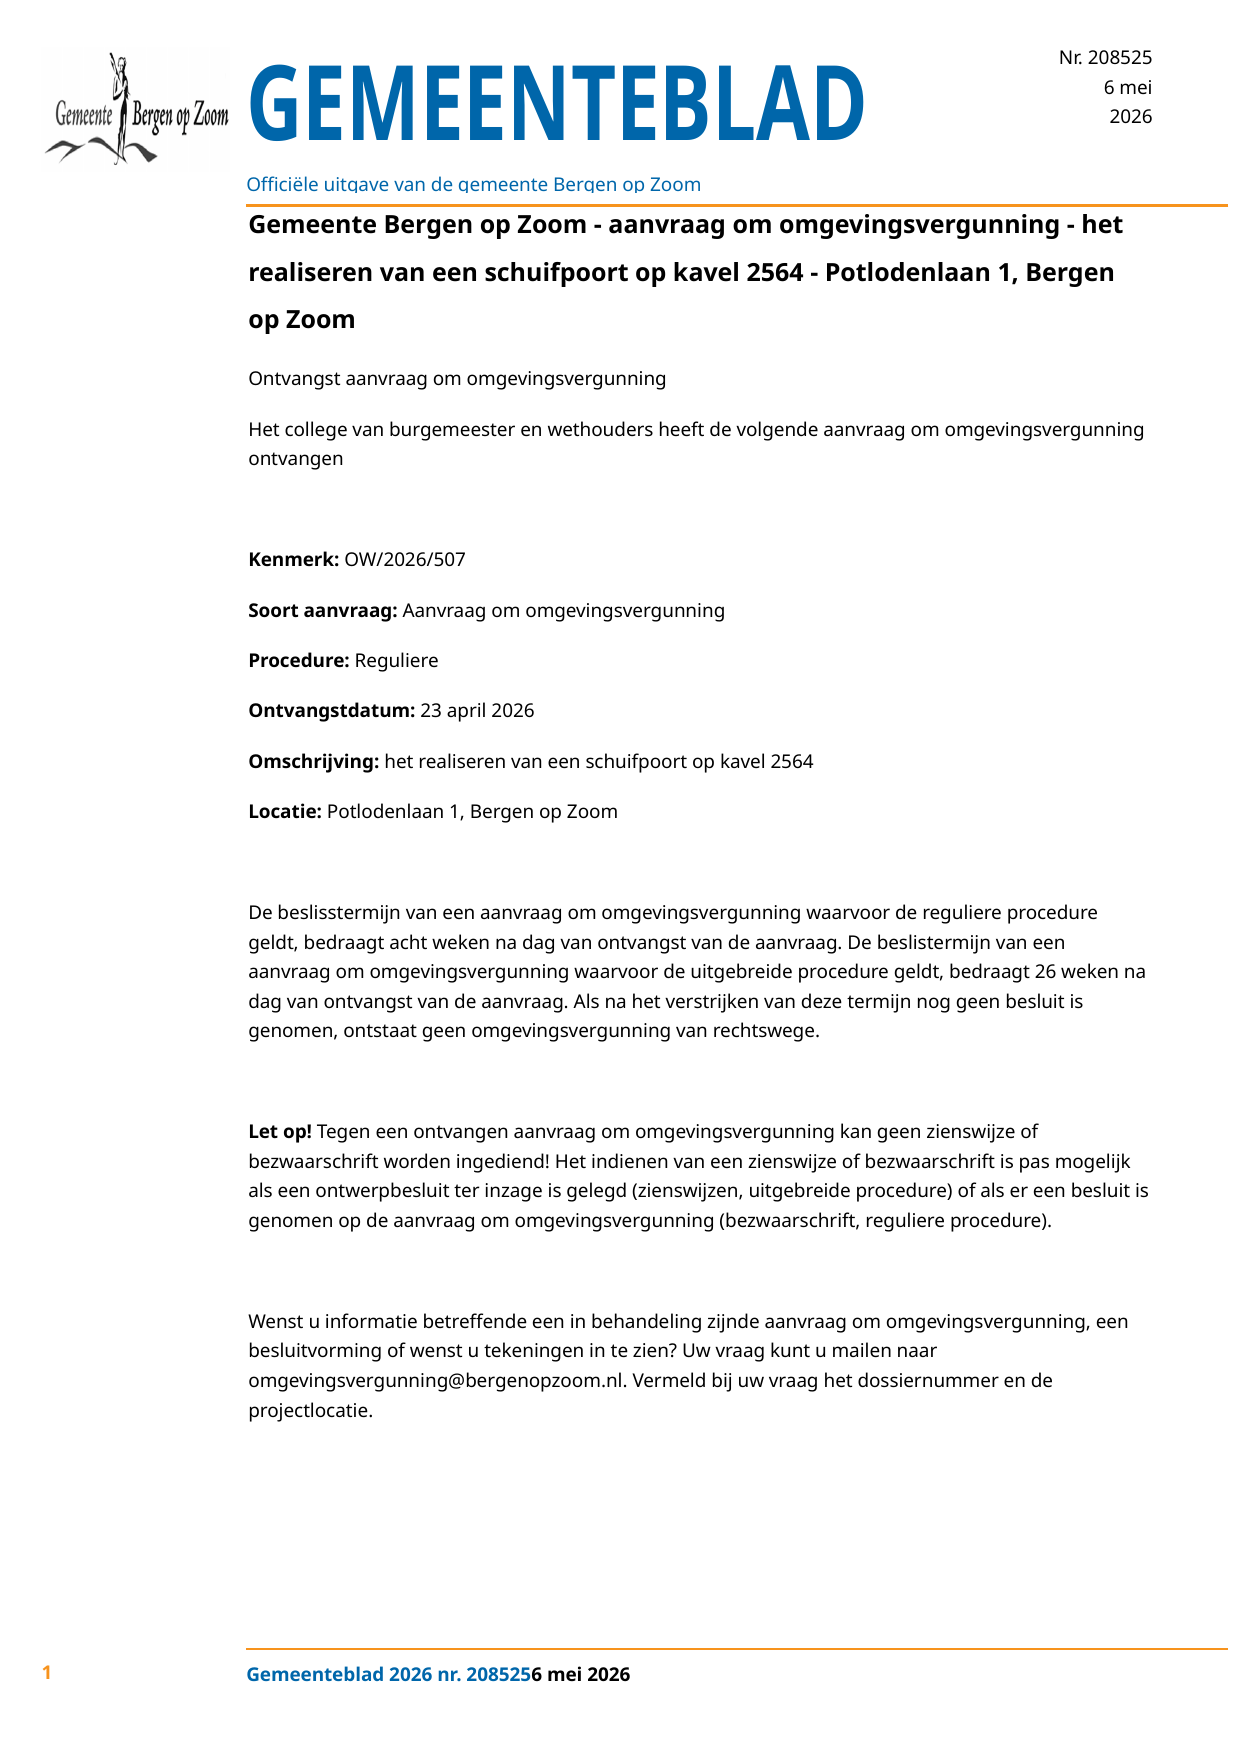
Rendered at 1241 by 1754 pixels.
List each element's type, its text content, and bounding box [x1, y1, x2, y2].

picture [41, 47, 231, 172]
text Soort aanvraag: Aanvraag om omgevingsvergunning [248, 597, 1152, 622]
text Ontvangstdatum: 23 april 2026 [248, 698, 1152, 723]
text Ontvangst aanvraag om omgevingsvergunning [248, 366, 1152, 391]
text Wenst u informatie betreffende een in behandeling zijnde aanvraag om omgevingsvergunning, een besluitvorming of wenst u tekeningen in te zien? Uw vraag kunt u mailen naar omgevingsvergunning@bergenopzoom.nl. Vermeld bij uw vraag het dossiernummer en de projectlocatie. [248, 1308, 1152, 1422]
text Gemeente Bergen op Zoom - aanvraag om omgevingsvergunning - het realiseren van een schuifpoort op kavel 2564 - Potlodenlaan 1, Bergen op Zoom [248, 207, 1152, 336]
text Omschrijving: het realiseren van een schuifpoort op kavel 2564 [248, 748, 1152, 774]
text Kenmerk: OW/2026/507 [248, 546, 1152, 572]
text Let op! Tegen een ontvangen aanvraag om omgevingsvergunning kan geen zienswijze of bezwaarschrift worden ingediend! Het indienen van een zienswijze of bezwaarschrift is pas mogelijk als een ontwerpbesluit ter inzage is gelegd (zienswijzen, uitgebreide procedure) of als er een besluit is genomen op de aanvraag om omgevingsvergunning (bezwaarschrift, reguliere procedure). [248, 1118, 1152, 1233]
text De beslisstermijn van een aanvraag om omgevingsvergunning waarvoor de reguliere procedure geldt, bedraagt acht weken na dag van ontvangst van de aanvraag. De beslistermijn van een aanvraag om omgevingsvergunning waarvoor de uitgebreide procedure geldt, bedraagt 26 weken na dag van ontvangst van de aanvraag. Als na het verstrijken van deze termijn nog geen besluit is genomen, ontstaat geen omgevingsvergunning van rechtswege. [248, 899, 1152, 1043]
text Locatie: Potlodenlaan 1, Bergen op Zoom [248, 798, 1152, 824]
text Het college van burgemeester en wethouders heeft de volgende aanvraag om omgevingsvergunning ontvangen [248, 416, 1152, 471]
text Procedure: Reguliere [248, 647, 1152, 673]
